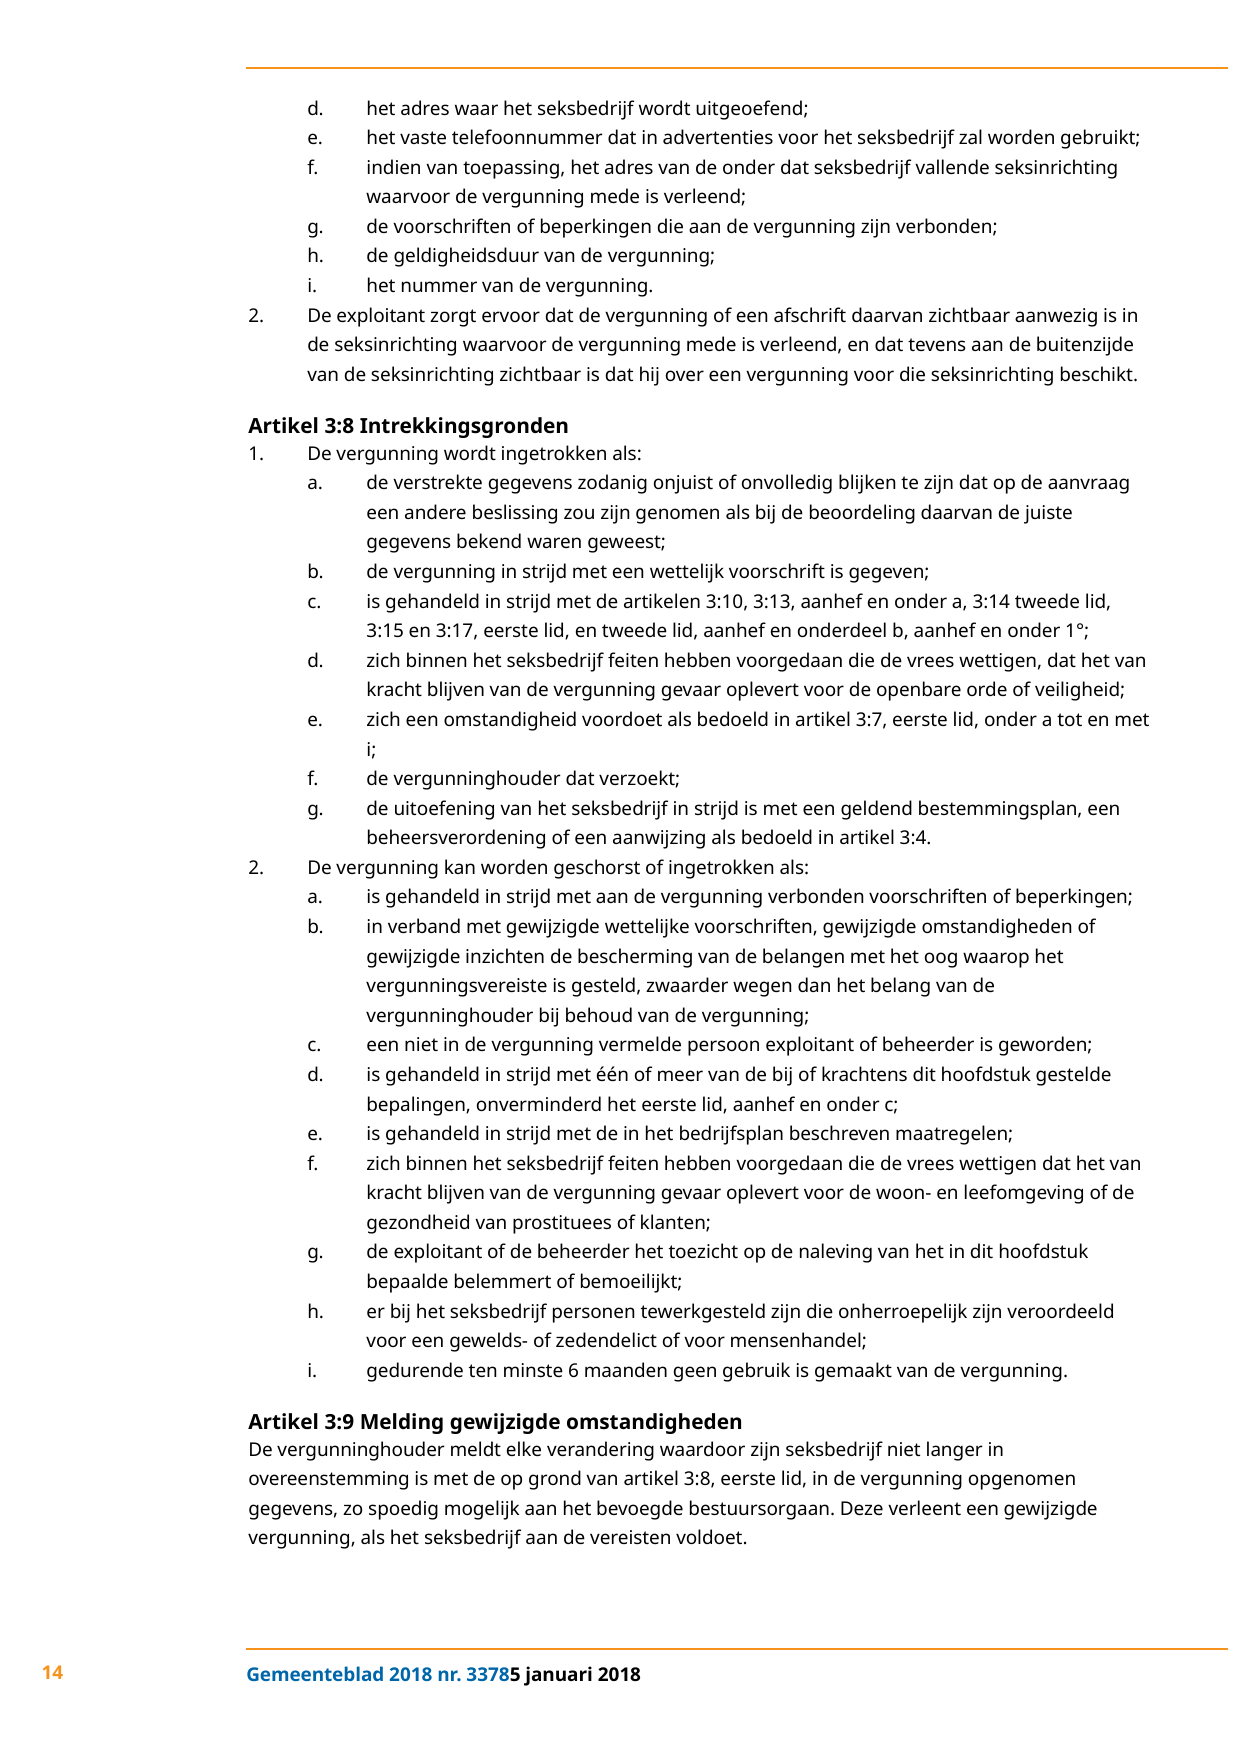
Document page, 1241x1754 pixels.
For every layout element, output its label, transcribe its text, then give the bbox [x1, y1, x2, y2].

list gedurende ten minste 6 maanden geen gebruik is gemaakt van de vergunning. [307, 1357, 1152, 1383]
text De vergunninghouder meldt elke verandering waardoor zijn seksbedrijf niet langer in overeenstemming is met de op grond van artikel 3:8, eerste lid, in de vergunning opgenomen gegevens, zo spoedig mogelijk aan het bevoegde bestuursorgaan. Deze verleent een gewijzigde vergunning, als het seksbedrijf aan de vereisten voldoet. [248, 1436, 1152, 1550]
list is gehandeld in strijd met één of meer van de bij of krachtens dit hoofdstuk gestelde bepalingen, onverminderd het eerste lid, aanhef en onder c; [307, 1061, 1152, 1116]
text Artikel 3:9 Melding gewijzigde omstandigheden [248, 1407, 1152, 1436]
list het nummer van de vergunning. [307, 272, 1152, 298]
list de geldigheidsduur van de vergunning; [307, 243, 1152, 268]
list de vergunning in strijd met een wettelijk voorschrift is gegeven; [307, 558, 1152, 584]
list indien van toepassing, het adres van de onder dat seksbedrijf vallende seksinrichting waarvoor de vergunning mede is verleend; [307, 154, 1152, 209]
list zich een omstandigheid voordoet als bedoeld in artikel 3:7, eerste lid, onder a tot en met i; [307, 706, 1152, 761]
list is gehandeld in strijd met aan de vergunning verbonden voorschriften of beperkingen; [307, 884, 1152, 909]
list de voorschriften of beperkingen die aan de vergunning zijn verbonden; [307, 213, 1152, 239]
text Artikel 3:8 Intrekkingsgronden [248, 411, 1152, 440]
list de verstrekte gegevens zodanig onjuist of onvolledig blijken te zijn dat op de aanvraag een andere beslissing zou zijn genomen als bij de beoordeling daarvan de juiste gegevens bekend waren geweest; [307, 469, 1152, 554]
list De exploitant zorgt ervoor dat de vergunning of een afschrift daarvan zichtbaar aanwezig is in de seksinrichting waarvoor de vergunning mede is verleend, en dat tevens aan de buitenzijde van de seksinrichting zichtbaar is dat hij over een vergunning voor die seksinrichting beschikt. [248, 302, 1152, 387]
list in verband met gewijzigde wettelijke voorschriften, gewijzigde omstandigheden of gewijzigde inzichten de bescherming van de belangen met het oog waarop het vergunningsvereiste is gesteld, zwaarder wegen dan het belang van de vergunninghouder bij behoud van de vergunning; [307, 913, 1152, 1028]
list het adres waar het seksbedrijf wordt uitgeoefend; [307, 95, 1152, 121]
list De vergunning wordt ingetrokken als: [248, 440, 1152, 466]
list zich binnen het seksbedrijf feiten hebben voorgedaan die de vrees wettigen, dat het van kracht blijven van de vergunning gevaar oplevert voor de openbare orde of veiligheid; [307, 647, 1152, 702]
list het vaste telefoonnummer dat in advertenties voor het seksbedrijf zal worden gebruikt; [307, 124, 1152, 150]
list een niet in de vergunning vermelde persoon exploitant of beheerder is geworden; [307, 1032, 1152, 1057]
list de exploitant of de beheerder het toezicht op de naleving van het in dit hoofdstuk bepaalde belemmert of bemoeilijkt; [307, 1239, 1152, 1294]
list zich binnen het seksbedrijf feiten hebben voorgedaan die de vrees wettigen dat het van kracht blijven van de vergunning gevaar oplevert voor de woon- en leefomgeving of de gezondheid van prostituees of klanten; [307, 1150, 1152, 1235]
list de uitoefening van het seksbedrijf in strijd is met een geldend bestemmingsplan, een beheersverordening of een aanwijzing als bedoeld in artikel 3:4. [307, 795, 1152, 850]
picture [41, 47, 231, 172]
list is gehandeld in strijd met de artikelen 3:10, 3:13, aanhef en onder a, 3:14 tweede lid, 3:15 en 3:17, eerste lid, en tweede lid, aanhef en onderdeel b, aanhef en onder 1°; [307, 588, 1152, 643]
list is gehandeld in strijd met de in het bedrijfsplan beschreven maatregelen; [307, 1120, 1152, 1146]
list er bij het seksbedrijf personen tewerkgesteld zijn die onherroepelijk zijn veroordeeld voor een gewelds- of zedendelict of voor mensenhandel; [307, 1298, 1152, 1353]
list de vergunninghouder dat verzoekt; [307, 765, 1152, 791]
list De vergunning kan worden geschorst of ingetrokken als: [248, 854, 1152, 880]
